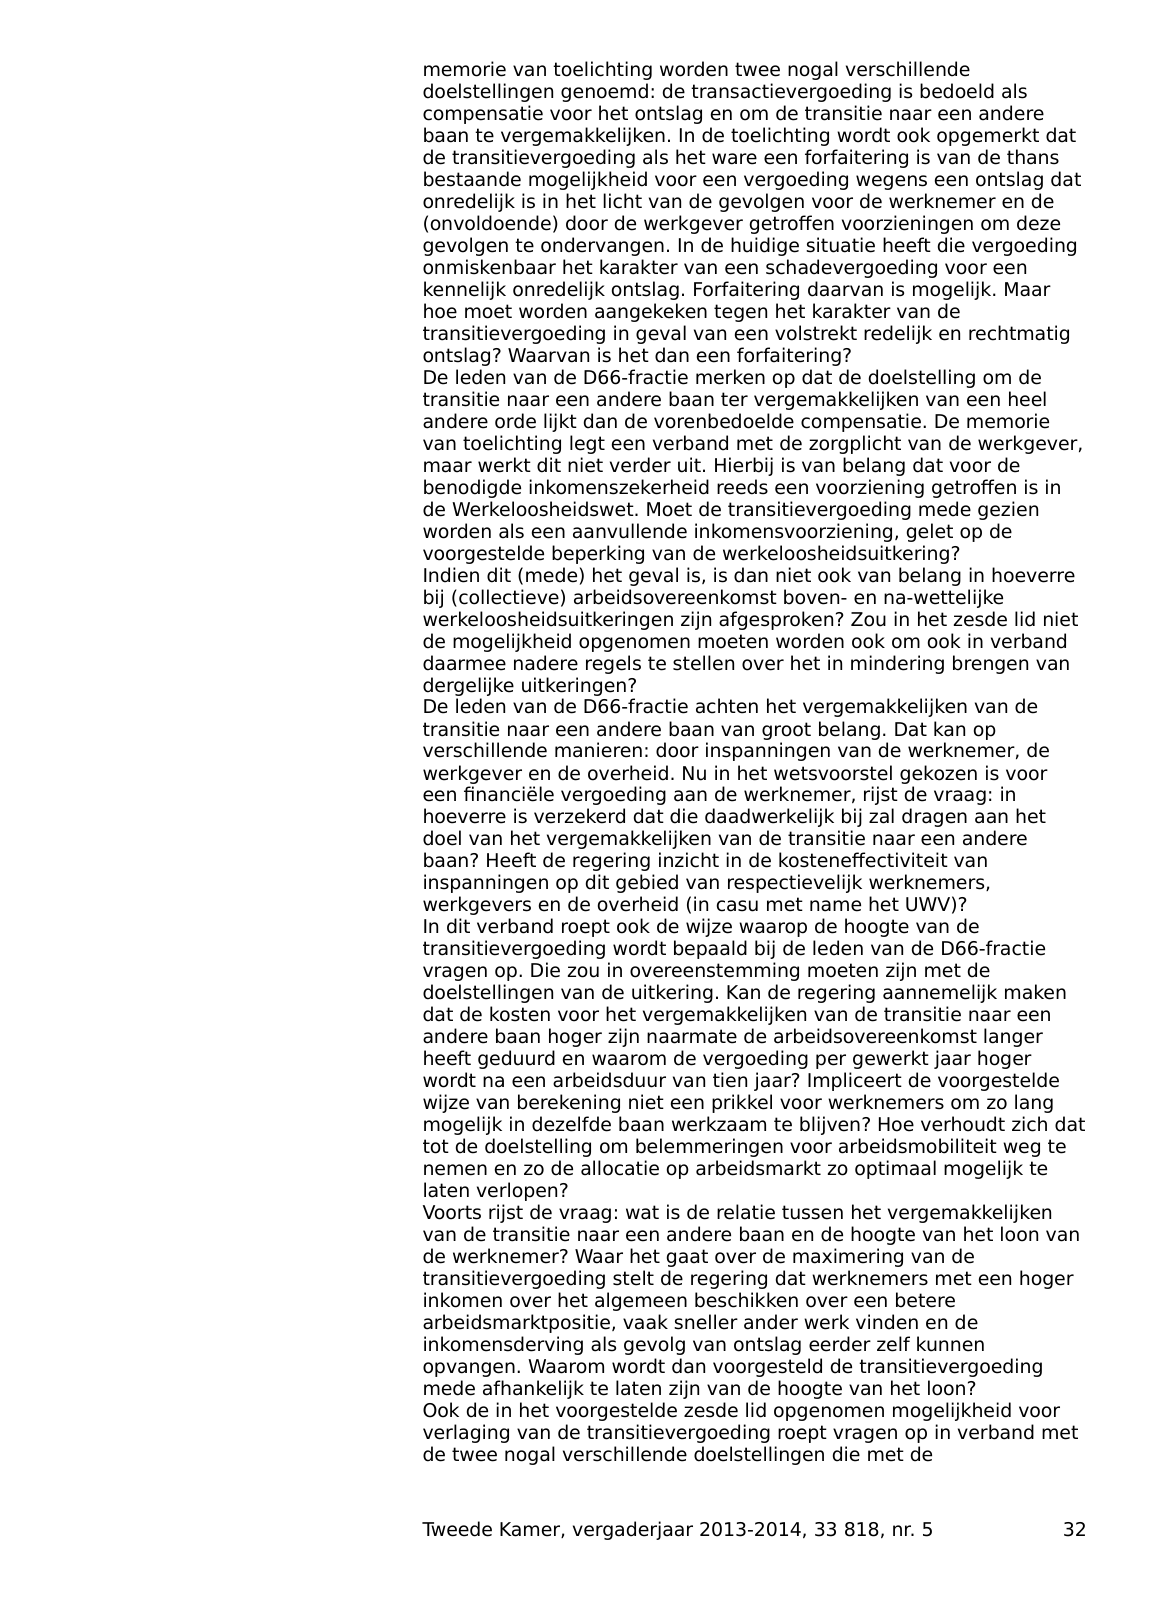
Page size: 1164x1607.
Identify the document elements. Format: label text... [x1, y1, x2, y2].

text De leden van de D66-fractie merken op dat de doelstelling om de transitie naar een andere baan ter vergemakkelijken van een heel andere orde lijkt dan de vorenbedoelde compensatie. De memorie van toelichting legt een verband met de zorgplicht van de werkgever, maar werkt dit niet verder uit. Hierbij is van belang dat voor de benodigde inkomenszekerheid reeds een voorziening getroffen is in de Werkeloosheidswet. Moet de transitievergoeding mede gezien worden als een aanvullende inkomensvoorziening, gelet op de voorgestelde beperking van de werkeloosheidsuitkering? [422, 367, 1087, 564]
text Voorts rijst de vraag: wat is de relatie tussen het vergemakkelijken van de transitie naar een andere baan en de hoogte van het loon van de werknemer? Waar het gaat over de maximering van de transitievergoeding stelt de regering dat werknemers met een hoger inkomen over het algemeen beschikken over een betere arbeidsmarktpositie, vaak sneller ander werk vinden en de inkomensderving als gevolg van ontslag eerder zelf kunnen opvangen. Waarom wordt dan voorgesteld de transitievergoeding mede afhankelijk te laten zijn van de hoogte van het loon? [422, 1202, 1087, 1400]
text Indien dit (mede) het geval is, is dan niet ook van belang in hoeverre bij (collectieve) arbeidsovereenkomst boven- en na-wettelijke werkeloosheidsuitkeringen zijn afgesproken? Zou in het zesde lid niet de mogelijkheid opgenomen moeten worden ook om ook in verband daarmee nadere regels te stellen over het in mindering brengen van dergelijke uitkeringen? [422, 564, 1087, 696]
text memorie van toelichting worden twee nogal verschillende doelstellingen genoemd: de transactievergoeding is bedoeld als compensatie voor het ontslag en om de transitie naar een andere baan te vergemakkelijken. In de toelichting wordt ook opgemerkt dat de transitievergoeding als het ware een forfaitering is van de thans bestaande mogelijkheid voor een vergoeding wegens een ontslag dat onredelijk is in het licht van de gevolgen voor de werknemer en de (onvoldoende) door de werkgever getroffen voorzieningen om deze gevolgen te ondervangen. In de huidige situatie heeft die vergoeding onmiskenbaar het karakter van een schadevergoeding voor een kennelijk onredelijk ontslag. Forfaitering daarvan is mogelijk. Maar hoe moet worden aangekeken tegen het karakter van de transitievergoeding in geval van een volstrekt redelijk en rechtmatig ontslag? Waarvan is het dan een forfaitering? [422, 59, 1087, 367]
text In dit verband roept ook de wijze waarop de hoogte van de transitievergoeding wordt bepaald bij de leden van de D66-fractie vragen op. Die zou in overeenstemming moeten zijn met de doelstellingen van de uitkering. Kan de regering aannemelijk maken dat de kosten voor het vergemakkelijken van de transitie naar een andere baan hoger zijn naarmate de arbeidsovereenkomst langer heeft geduurd en waarom de vergoeding per gewerkt jaar hoger wordt na een arbeidsduur van tien jaar? Impliceert de voorgestelde wijze van berekening niet een prikkel voor werknemers om zo lang mogelijk in dezelfde baan werkzaam te blijven? Hoe verhoudt zich dat tot de doelstelling om belemmeringen voor arbeidsmobiliteit weg te nemen en zo de allocatie op arbeidsmarkt zo optimaal mogelijk te laten verlopen? [422, 916, 1087, 1202]
text Ook de in het voorgestelde zesde lid opgenomen mogelijkheid voor verlaging van de transitievergoeding roept vragen op in verband met de twee nogal verschillende doelstellingen die met de [422, 1400, 1087, 1466]
text De leden van de D66-fractie achten het vergemakkelijken van de transitie naar een andere baan van groot belang. Dat kan op verschillende manieren: door inspanningen van de werknemer, de werkgever en de overheid. Nu in het wetsvoorstel gekozen is voor een financiële vergoeding aan de werknemer, rijst de vraag: in hoeverre is verzekerd dat die daadwerkelijk bij zal dragen aan het doel van het vergemakkelijken van de transitie naar een andere baan? Heeft de regering inzicht in de kosteneffectiviteit van inspanningen op dit gebied van respectievelijk werknemers, werkgevers en de overheid (in casu met name het UWV)? [422, 696, 1087, 916]
